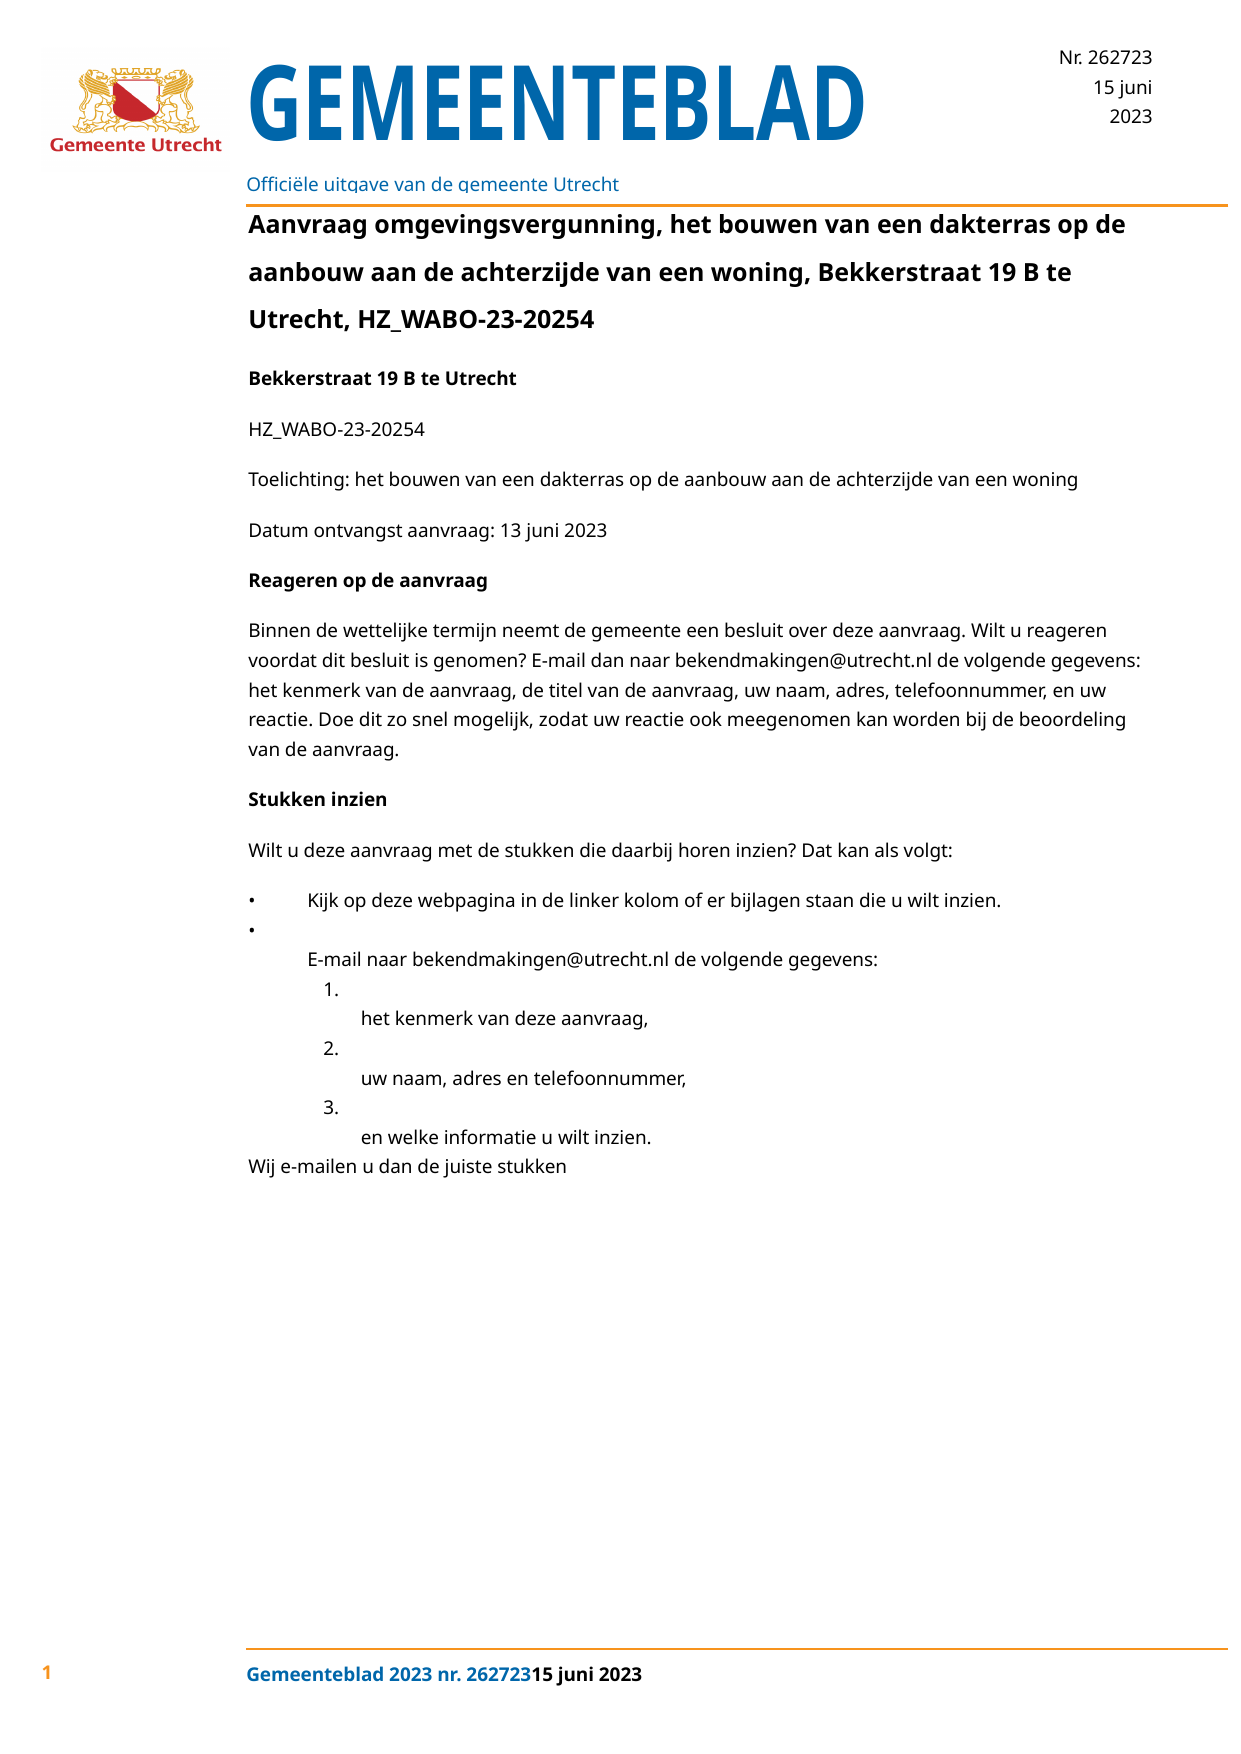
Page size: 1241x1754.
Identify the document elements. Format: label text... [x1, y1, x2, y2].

text Bekkerstraat 19 B te Utrecht [248, 366, 1152, 391]
text Wij e-mailen u dan de juiste stukken [248, 1153, 1152, 1179]
list Kijk op deze webpagina in de linker kolom of er bijlagen staan die u wilt inzien. [248, 887, 1152, 913]
list en welke informatie u wilt inzien. [323, 1124, 1152, 1149]
text Stukken inzien [248, 786, 1152, 812]
text Binnen de wettelijke termijn neemt de gemeente een besluit over deze aanvraag. Wilt u reageren voordat dit besluit is genomen? E-mail dan naar bekendmakingen@utrecht.nl de volgende gegevens: het kenmerk van de aanvraag, de titel van de aanvraag, uw naam, adres, telefoonnummer, en uw reactie. Doe dit zo snel mogelijk, zodat uw reactie ook meegenomen kan worden bij de beoordeling van de aanvraag. [248, 618, 1152, 762]
list E-mail naar bekendmakingen@utrecht.nl de volgende gegevens: [248, 946, 1152, 972]
text Wilt u deze aanvraag met de stukken die daarbij horen inzien? Dat kan als volgt: [248, 837, 1152, 862]
text Reageren op de aanvraag [248, 567, 1152, 593]
text Datum ontvangst aanvraag: 13 juni 2023 [248, 517, 1152, 542]
list het kenmerk van deze aanvraag, [323, 1006, 1152, 1031]
text Aanvraag omgevingsvergunning, het bouwen van een dakterras op de aanbouw aan de achterzijde van een woning, Bekkerstraat 19 B te Utrecht, HZ_WABO-23-20254 [248, 207, 1152, 336]
text Toelichting: het bouwen van een dakterras op de aanbouw aan de achterzijde van een woning [248, 466, 1152, 492]
list uw naam, adres en telefoonnummer, [323, 1065, 1152, 1090]
picture [41, 47, 231, 172]
text HZ_WABO-23-20254 [248, 416, 1152, 442]
